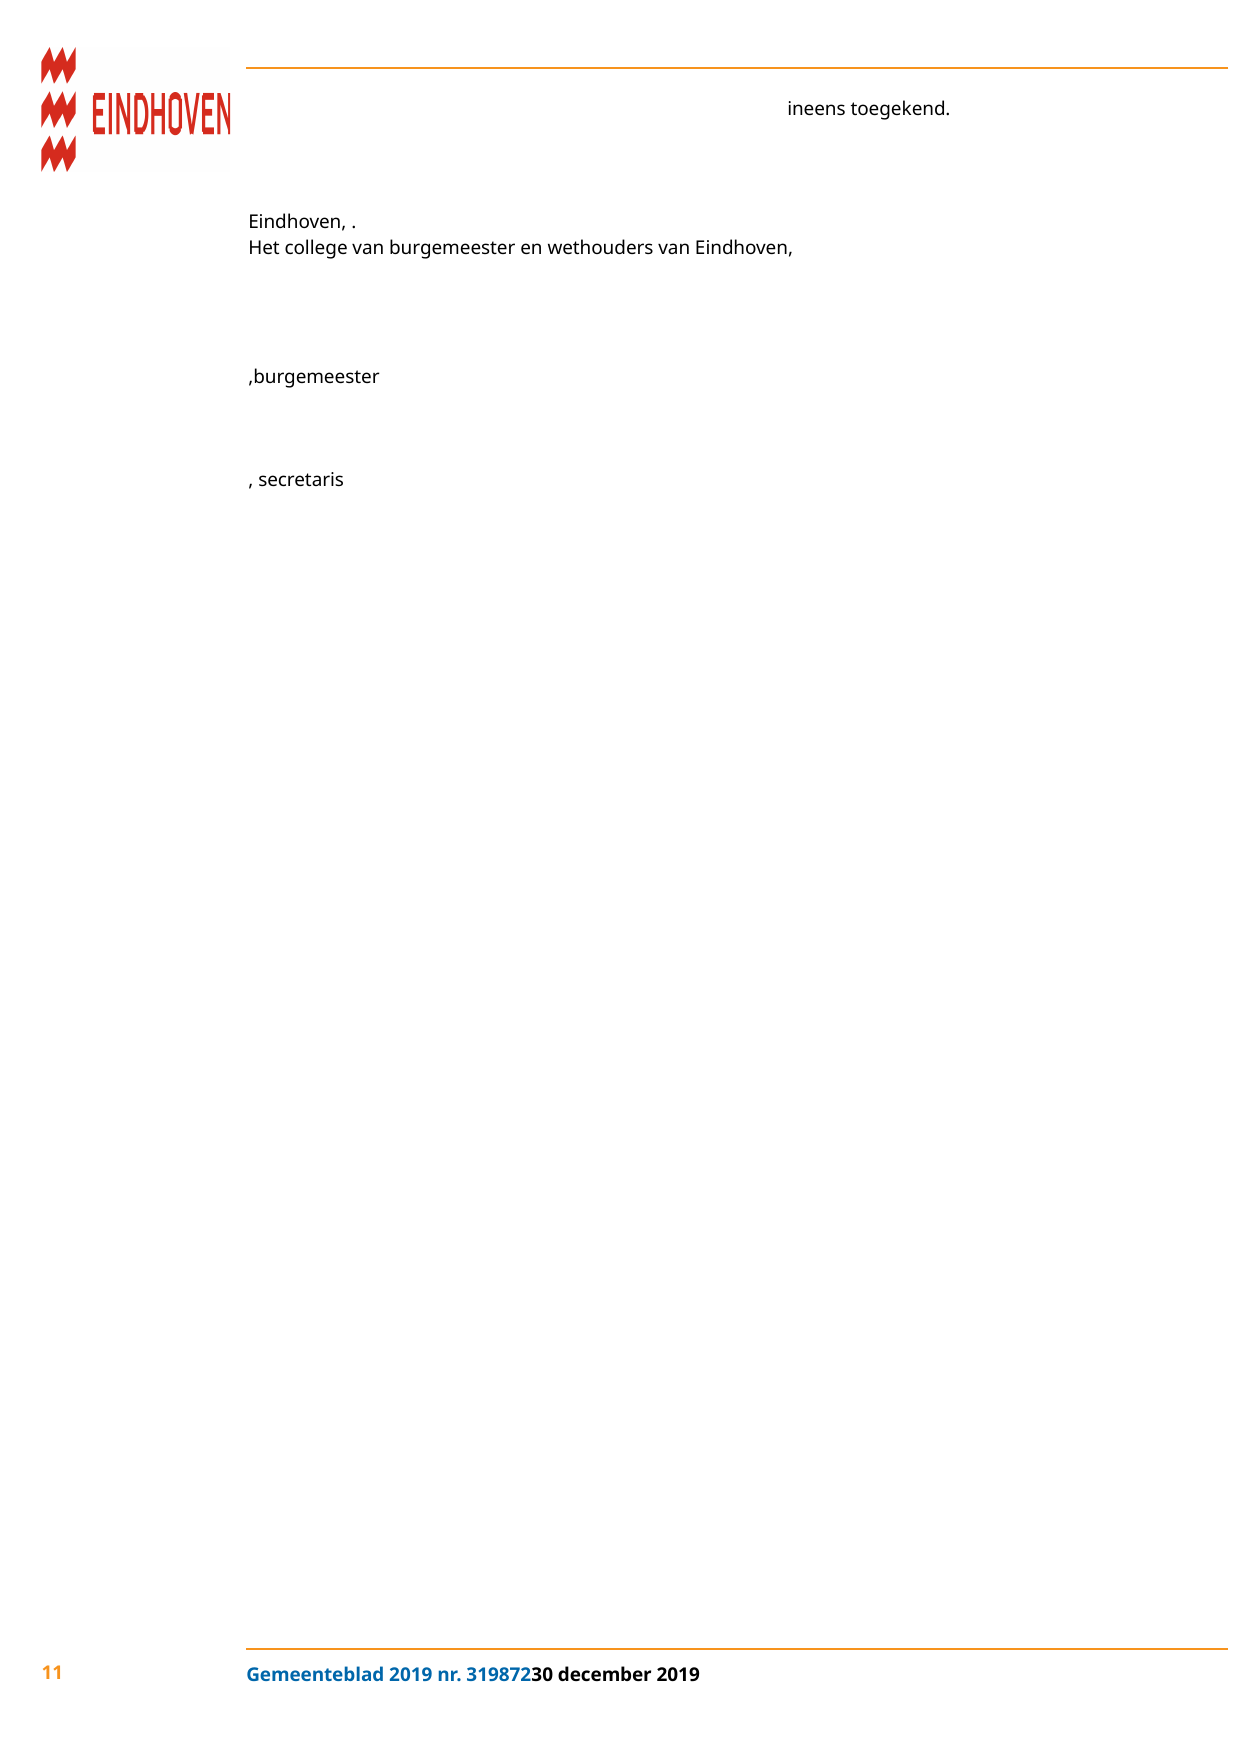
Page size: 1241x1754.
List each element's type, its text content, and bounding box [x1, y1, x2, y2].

table_cell [613, 121, 787, 146]
table_cell [962, 95, 1152, 121]
table_cell [613, 95, 787, 121]
table_cell [438, 95, 612, 121]
table_cell [787, 121, 962, 146]
text Het college van burgemeester en wethouders van Eindhoven, [248, 234, 1152, 260]
table_cell ineens toegekend. [787, 95, 962, 121]
picture [41, 47, 231, 172]
table_cell [248, 95, 438, 121]
text Eindhoven, . [248, 209, 1152, 234]
table_cell [438, 121, 612, 146]
text , secretaris [248, 466, 1152, 492]
table_cell [962, 121, 1152, 146]
table_cell [248, 121, 438, 146]
text ,burgemeester [248, 363, 1152, 389]
